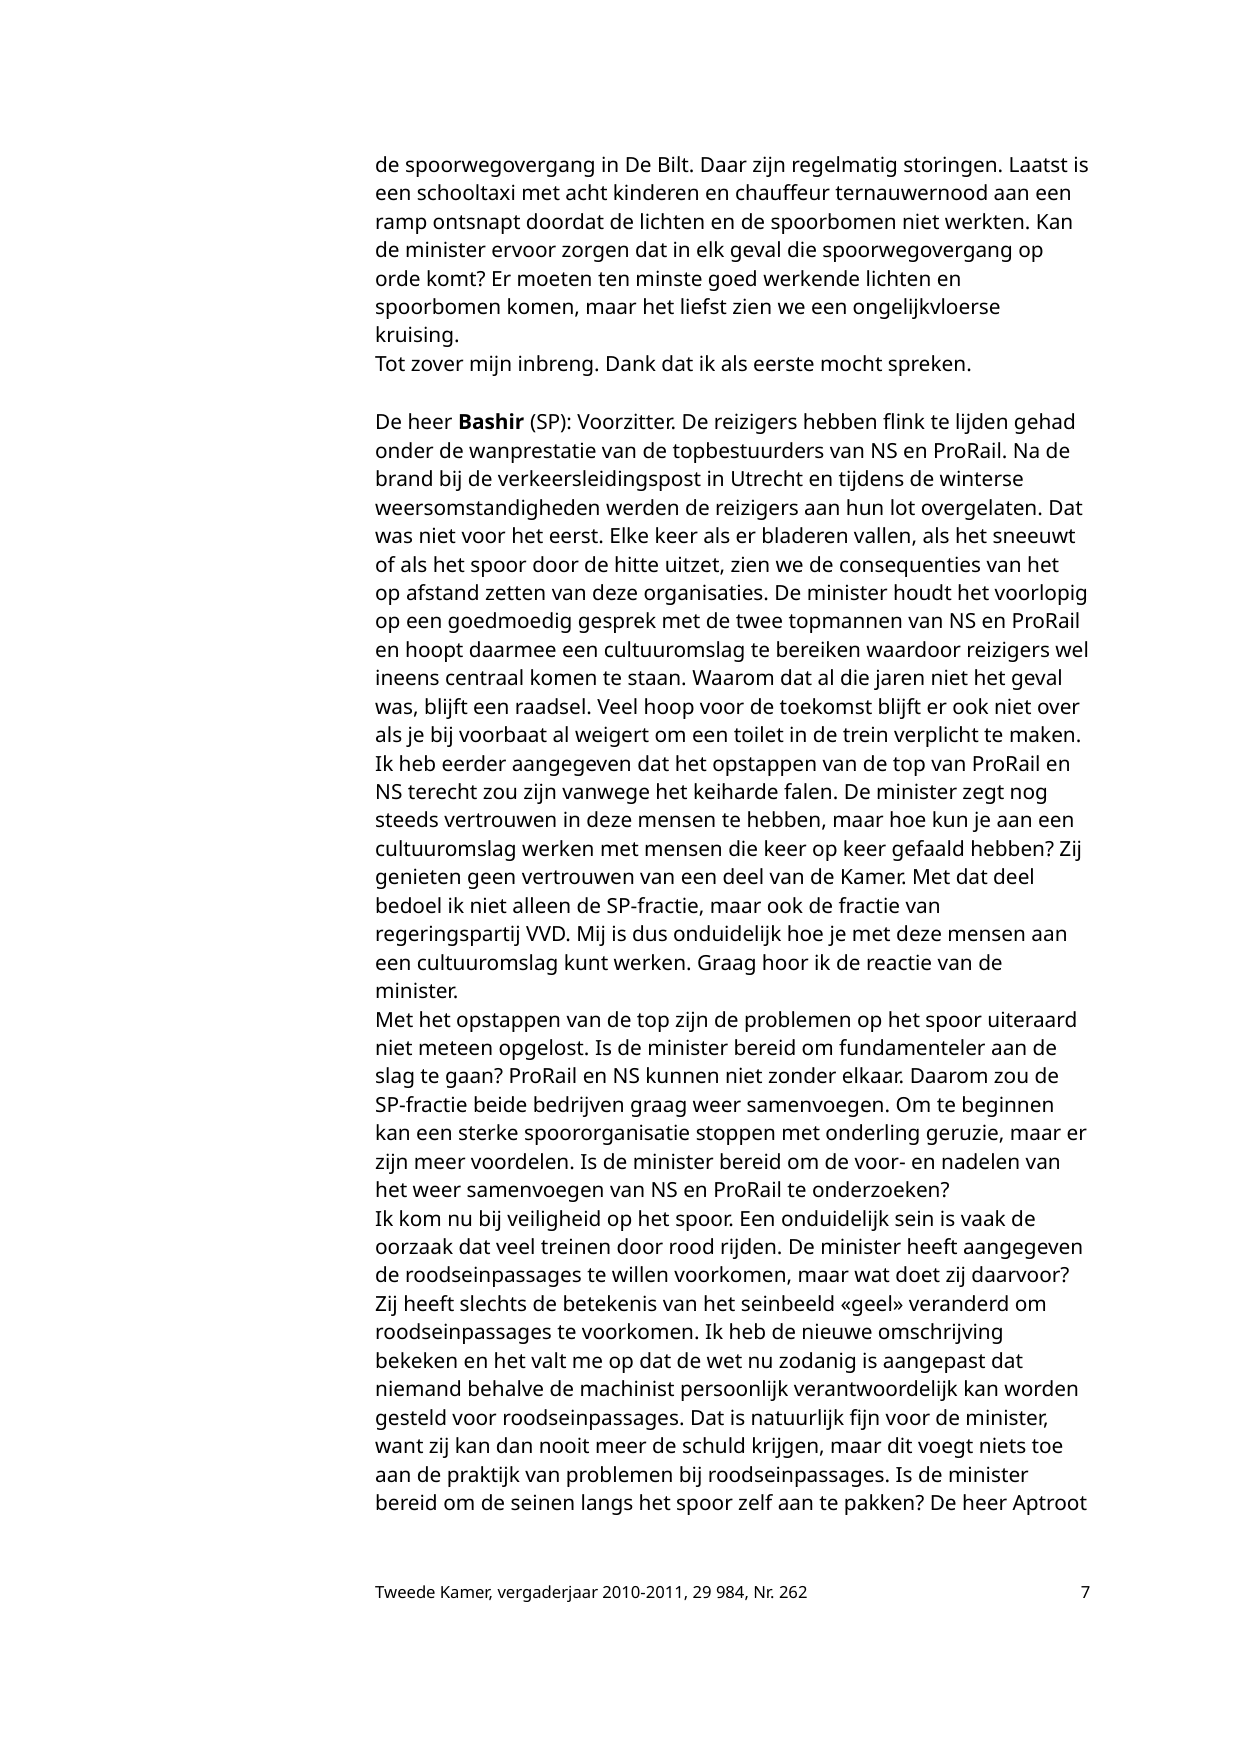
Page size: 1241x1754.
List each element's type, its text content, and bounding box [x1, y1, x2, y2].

text Ik kom nu bij veiligheid op het spoor. Een onduidelijk sein is vaak de oorzaak dat veel treinen door rood rijden. De minister heeft aangegeven de roodseinpassages te willen voorkomen, maar wat doet zij daarvoor? Zij heeft slechts de betekenis van het seinbeeld «geel» veranderd om roodseinpassages te voorkomen. Ik heb de nieuwe omschrijving bekeken en het valt me op dat de wet nu zodanig is aangepast dat niemand behalve de machinist persoonlijk verantwoordelijk kan worden gesteld voor roodseinpassages. Dat is natuurlijk fijn voor de minister, want zij kan dan nooit meer de schuld krijgen, maar dit voegt niets toe aan de praktijk van problemen bij roodseinpassages. Is de minister bereid om de seinen langs het spoor zelf aan te pakken? De heer Aptroot [375, 1204, 1090, 1517]
text Ik heb eerder aangegeven dat het opstappen van de top van ProRail en NS terecht zou zijn vanwege het keiharde falen. De minister zegt nog steeds vertrouwen in deze mensen te hebben, maar hoe kun je aan een cultuuromslag werken met mensen die keer op keer gefaald hebben? Zij genieten geen vertrouwen van een deel van de Kamer. Met dat deel bedoel ik niet alleen de SP-fractie, maar ook de fractie van regeringspartij VVD. Mij is dus onduidelijk hoe je met deze mensen aan een cultuuromslag kunt werken. Graag hoor ik de reactie van de minister. [375, 749, 1090, 1005]
text de spoorwegovergang in De Bilt. Daar zijn regelmatig storingen. Laatst is een schooltaxi met acht kinderen en chauffeur ternauwernood aan een ramp ontsnapt doordat de lichten en de spoorbomen niet werkten. Kan de minister ervoor zorgen dat in elk geval die spoorwegovergang op orde komt? Er moeten ten minste goed werkende lichten en spoorbomen komen, maar het liefst zien we een ongelijkvloerse kruising. [375, 150, 1090, 349]
text Tot zover mijn inbreng. Dank dat ik als eerste mocht spreken. [375, 349, 1090, 377]
text De heer Bashir (SP): Voorzitter. De reizigers hebben flink te lijden gehad onder de wanprestatie van de topbestuurders van NS en ProRail. Na de brand bij de verkeersleidingspost in Utrecht en tijdens de winterse weersomstandigheden werden de reizigers aan hun lot overgelaten. Dat was niet voor het eerst. Elke keer als er bladeren vallen, als het sneeuwt of als het spoor door de hitte uitzet, zien we de consequenties van het op afstand zetten van deze organisaties. De minister houdt het voorlopig op een goedmoedig gesprek met de twee topmannen van NS en ProRail en hoopt daarmee een cultuuromslag te bereiken waardoor reizigers wel ineens centraal komen te staan. Waarom dat al die jaren niet het geval was, blijft een raadsel. Veel hoop voor de toekomst blijft er ook niet over als je bij voorbaat al weigert om een toilet in de trein verplicht te maken. [375, 407, 1090, 749]
text Met het opstappen van de top zijn de problemen op het spoor uiteraard niet meteen opgelost. Is de minister bereid om fundamenteler aan de slag te gaan? ProRail en NS kunnen niet zonder elkaar. Daarom zou de SP-fractie beide bedrijven graag weer samenvoegen. Om te beginnen kan een sterke spoororganisatie stoppen met onderling geruzie, maar er zijn meer voordelen. Is de minister bereid om de voor- en nadelen van het weer samenvoegen van NS en ProRail te onderzoeken? [375, 1005, 1090, 1204]
